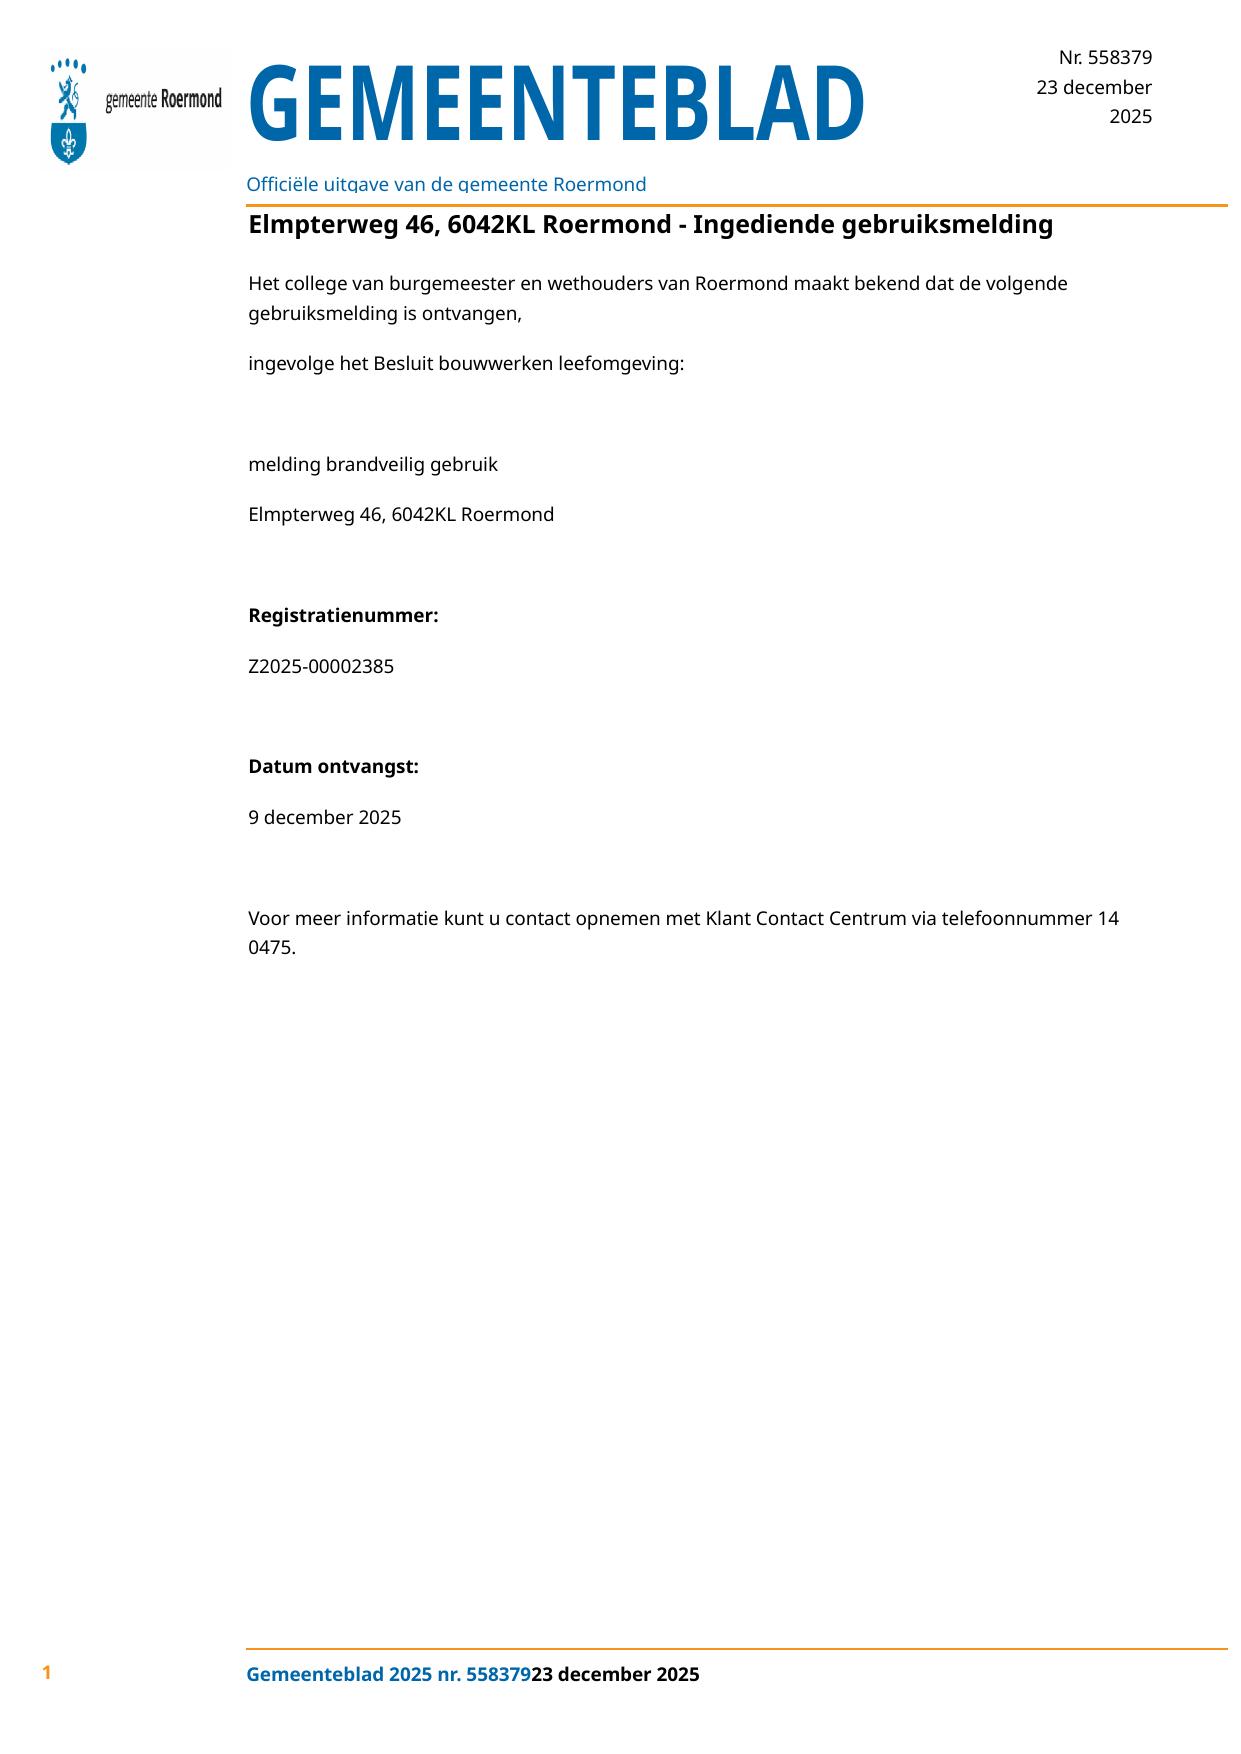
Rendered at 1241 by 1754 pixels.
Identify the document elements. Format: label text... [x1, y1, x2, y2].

picture [41, 47, 231, 172]
text Het college van burgemeester en wethouders van Roermond maakt bekend dat de volgende gebruiksmelding is ontvangen, [248, 270, 1152, 326]
text Voor meer informatie kunt u contact opnemen met Klant Contact Centrum via telefoonnummer 14 0475. [248, 905, 1152, 960]
text Datum ontvangst: [248, 754, 1152, 779]
text Registratienummer: [248, 602, 1152, 628]
text Elmpterweg 46, 6042KL Roermond - Ingediende gebruiksmelding [248, 207, 1152, 241]
text Z2025-00002385 [248, 653, 1152, 678]
text 9 december 2025 [248, 804, 1152, 830]
text ingevolge het Besluit bouwwerken leefomgeving: [248, 350, 1152, 376]
text Elmpterweg 46, 6042KL Roermond [248, 502, 1152, 527]
text melding brandveilig gebruik [248, 451, 1152, 477]
